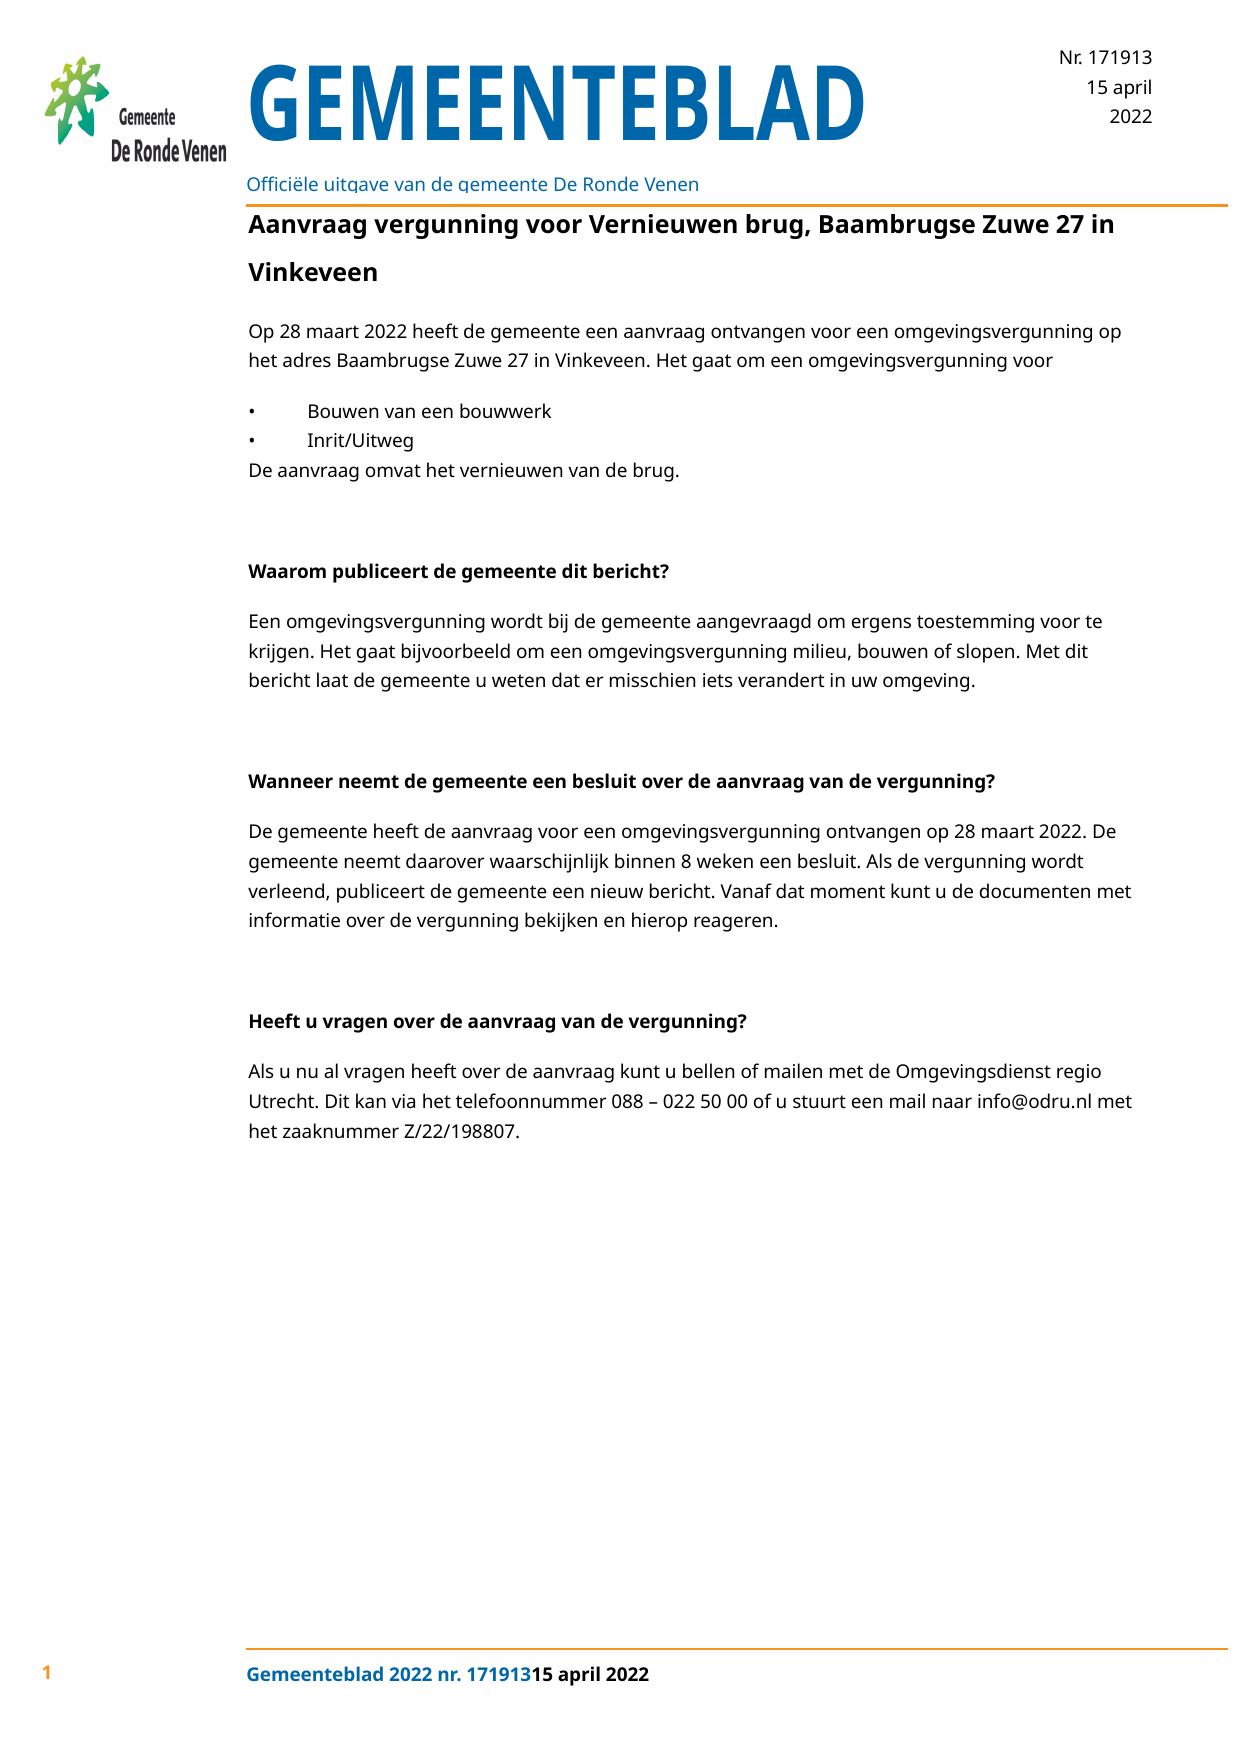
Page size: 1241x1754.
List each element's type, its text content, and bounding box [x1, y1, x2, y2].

text De gemeente heeft de aanvraag voor een omgevingsvergunning ontvangen op 28 maart 2022. De gemeente neemt daarover waarschijnlijk binnen 8 weken een besluit. Als de vergunning wordt verleend, publiceert de gemeente een nieuw bericht. Vanaf dat moment kunt u de documenten met informatie over de vergunning bekijken en hierop reageren. [248, 819, 1152, 933]
list Inrit/Uitweg [248, 427, 1152, 453]
text De aanvraag omvat het vernieuwen van de brug. [248, 457, 1152, 483]
picture [41, 47, 231, 172]
text Waarom publiceert de gemeente dit bericht? [248, 558, 1152, 584]
text Aanvraag vergunning voor Vernieuwen brug, Baambrugse Zuwe 27 in Vinkeveen [248, 207, 1152, 288]
text Wanneer neemt de gemeente een besluit over de aanvraag van de vergunning? [248, 768, 1152, 794]
text Heeft u vragen over de aanvraag van de vergunning? [248, 1008, 1152, 1034]
text Een omgevingsvergunning wordt bij de gemeente aangevraagd om ergens toestemming voor te krijgen. Het gaat bijvoorbeeld om een omgevingsvergunning milieu, bouwen of slopen. Met dit bericht laat de gemeente u weten dat er misschien iets verandert in uw omgeving. [248, 608, 1152, 693]
text Als u nu al vragen heeft over de aanvraag kunt u bellen of mailen met de Omgevingsdienst regio Utrecht. Dit kan via het telefoonnummer 088 – 022 50 00 of u stuurt een mail naar info@odru.nl met het zaaknummer Z/22/198807. [248, 1059, 1152, 1144]
text Op 28 maart 2022 heeft de gemeente een aanvraag ontvangen voor een omgevingsvergunning op het adres Baambrugse Zuwe 27 in Vinkeveen. Het gaat om een omgevingsvergunning voor [248, 318, 1152, 373]
list Bouwen van een bouwwerk [248, 398, 1152, 424]
